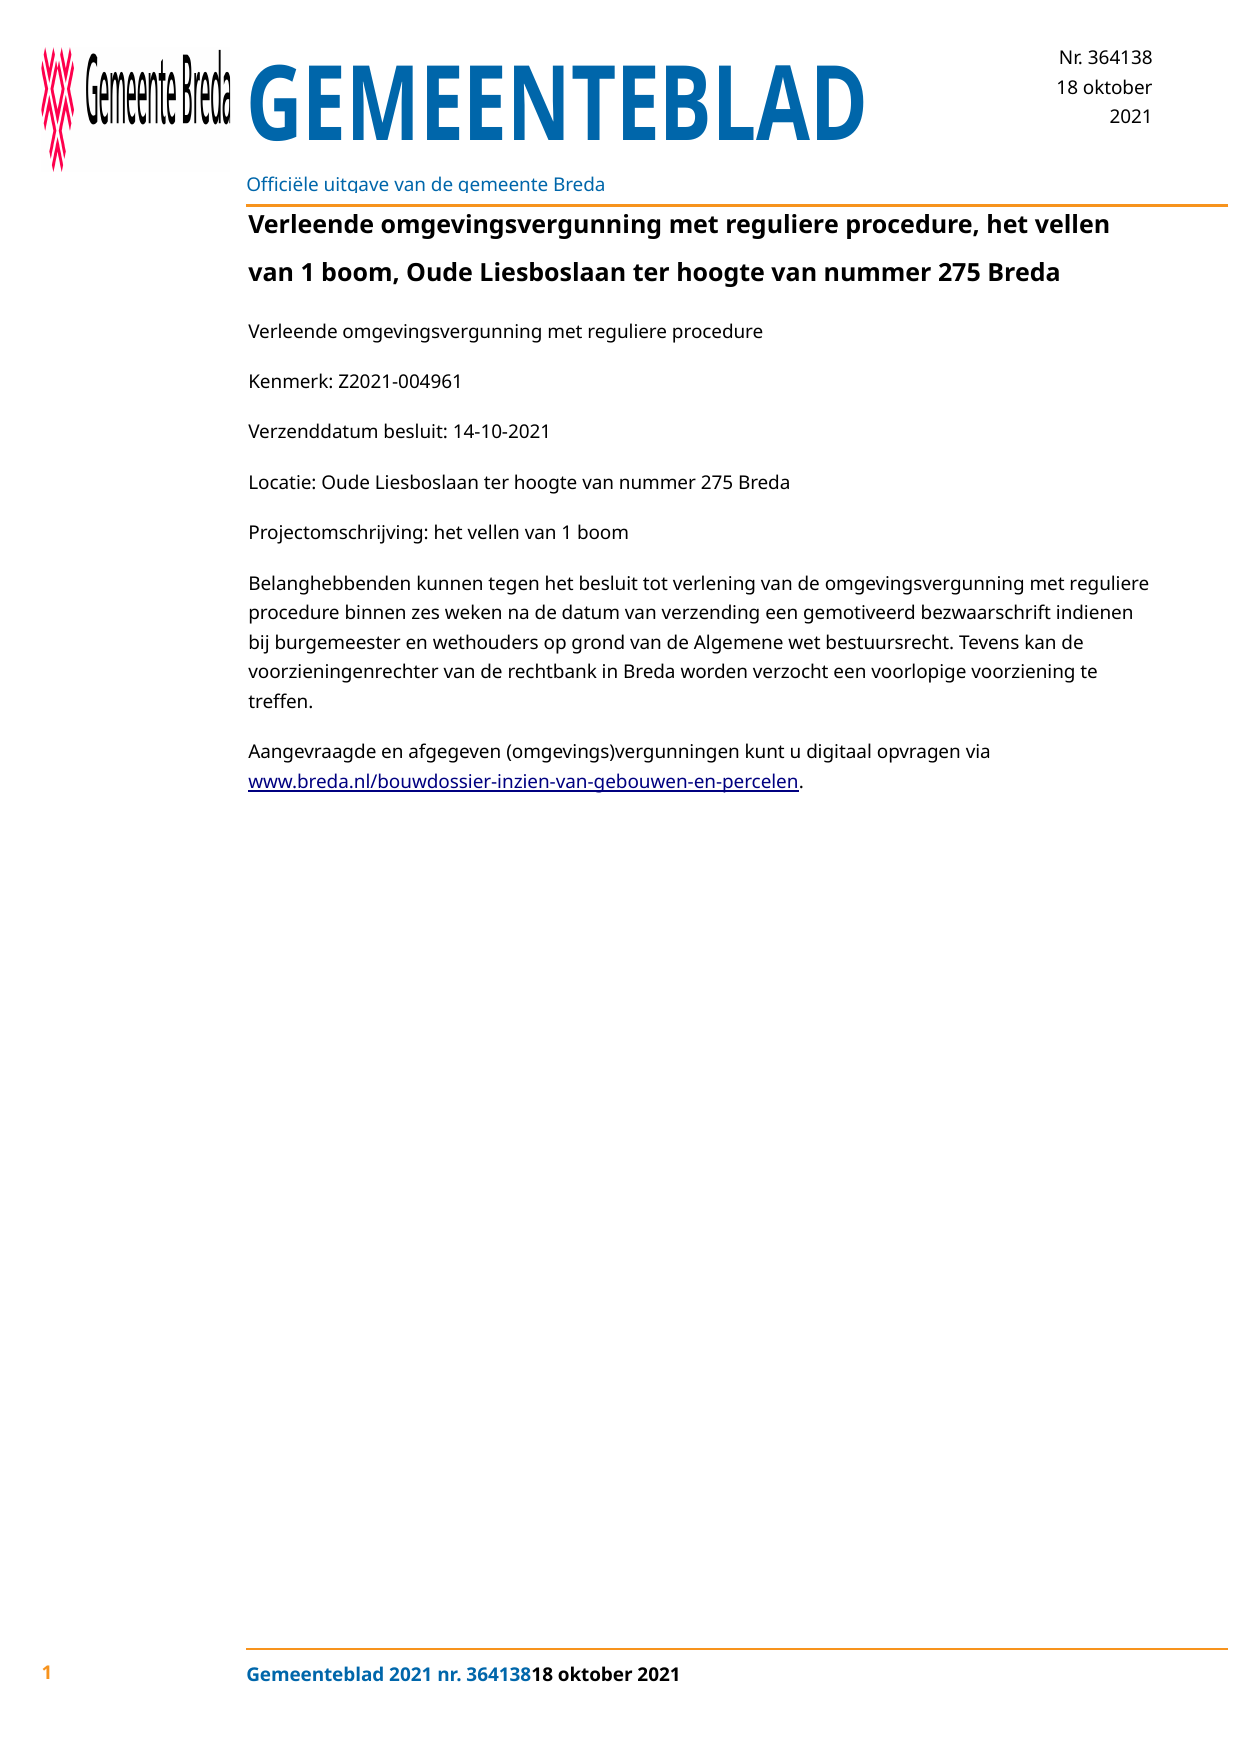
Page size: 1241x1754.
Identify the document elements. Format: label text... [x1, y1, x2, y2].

text Belanghebbenden kunnen tegen het besluit tot verlening van de omgevingsvergunning met reguliere procedure binnen zes weken na de datum van verzending een gemotiveerd bezwaarschrift indienen bij burgemeester en wethouders op grond van de Algemene wet bestuursrecht. Tevens kan de voorzieningenrechter van de rechtbank in Breda worden verzocht een voorlopige voorziening te treffen. [248, 570, 1152, 714]
text Projectomschrijving: het vellen van 1 boom [248, 519, 1152, 545]
text Verleende omgevingsvergunning met reguliere procedure [248, 318, 1152, 344]
text Locatie: Oude Liesboslaan ter hoogte van nummer 275 Breda [248, 469, 1152, 495]
picture [41, 47, 231, 172]
text Verleende omgevingsvergunning met reguliere procedure, het vellen van 1 boom, Oude Liesboslaan ter hoogte van nummer 275 Breda [248, 207, 1152, 288]
text Kenmerk: Z2021-004961 [248, 368, 1152, 394]
text Aangevraagde en afgegeven (omgevings)vergunningen kunt u digitaal opvragen via www.breda.nl/bouwdossier-inzien-van-gebouwen-en-percelen. [248, 739, 1152, 794]
text Verzenddatum besluit: 14-10-2021 [248, 419, 1152, 444]
